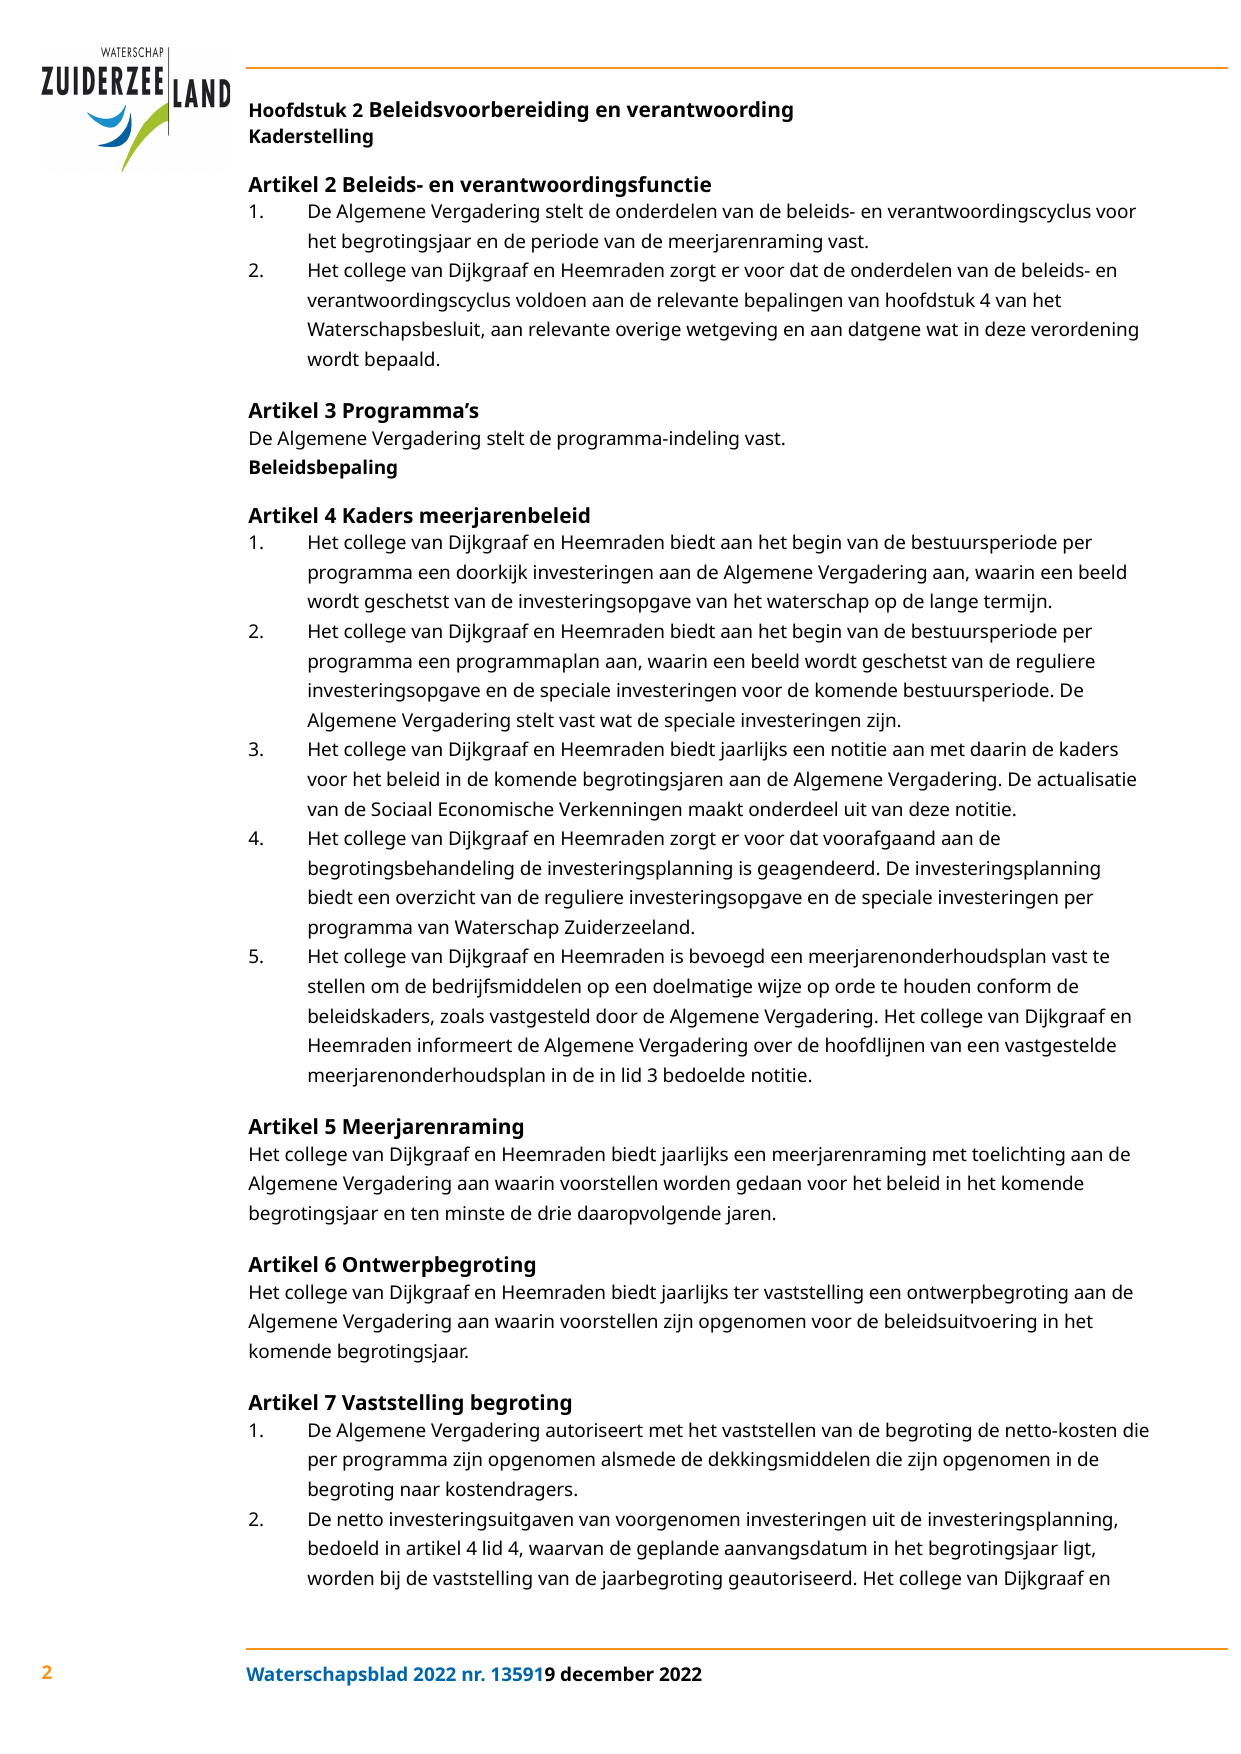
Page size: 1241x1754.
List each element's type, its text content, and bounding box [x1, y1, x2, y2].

text Artikel 3 Programma’s [248, 397, 1152, 425]
text Het college van Dijkgraaf en Heemraden biedt jaarlijks een meerjarenraming met toelichting aan de Algemene Vergadering aan waarin voorstellen worden gedaan voor het beleid in het komende begrotingsjaar en ten minste de drie daaropvolgende jaren. [248, 1141, 1152, 1226]
list De Algemene Vergadering autoriseert met het vaststellen van de begroting de netto-kosten die per programma zijn opgenomen alsmede de dekkingsmiddelen die zijn opgenomen in de begroting naar kostendragers. [248, 1417, 1152, 1502]
text Artikel 4 Kaders meerjarenbeleid [248, 501, 1152, 529]
text Kaderstelling [248, 123, 1152, 149]
list De netto investeringsuitgaven van voorgenomen investeringen uit de investeringsplanning, bedoeld in artikel 4 lid 4, waarvan de geplande aanvangsdatum in het begrotingsjaar ligt, worden bij de vaststelling van de jaarbegroting geautoriseerd. Het college van Dijkgraaf en [248, 1506, 1152, 1591]
text Hoofdstuk 2 Beleidsvoorbereiding en verantwoording [248, 95, 1152, 123]
list De Algemene Vergadering stelt de onderdelen van de beleids- en verantwoordingscyclus voor het begrotingsjaar en de periode van de meerjarenraming vast. [248, 198, 1152, 253]
text Artikel 6 Ontwerpbegroting [248, 1251, 1152, 1279]
picture [41, 47, 231, 172]
list Het college van Dijkgraaf en Heemraden zorgt er voor dat voorafgaand aan de begrotingsbehandeling de investeringsplanning is geagendeerd. De investeringsplanning biedt een overzicht van de reguliere investeringsopgave en de speciale investeringen per programma van Waterschap Zuiderzeeland. [248, 825, 1152, 940]
list Het college van Dijkgraaf en Heemraden biedt aan het begin van de bestuursperiode per programma een doorkijk investeringen aan de Algemene Vergadering aan, waarin een beeld wordt geschetst van de investeringsopgave van het waterschap op de lange termijn. [248, 529, 1152, 614]
text Artikel 7 Vaststelling begroting [248, 1388, 1152, 1417]
text Beleidsbepaling [248, 454, 1152, 480]
list Het college van Dijkgraaf en Heemraden zorgt er voor dat de onderdelen van de beleids- en verantwoordingscyclus voldoen aan de relevante bepalingen van hoofdstuk 4 van het Waterschapsbesluit, aan relevante overige wetgeving en aan datgene wat in deze verordening wordt bepaald. [248, 257, 1152, 372]
list Het college van Dijkgraaf en Heemraden is bevoegd een meerjarenonderhoudsplan vast te stellen om de bedrijfsmiddelen op een doelmatige wijze op orde te houden conform de beleidskaders, zoals vastgesteld door de Algemene Vergadering. Het college van Dijkgraaf en Heemraden informeert de Algemene Vergadering over de hoofdlijnen van een vastgestelde meerjarenonderhoudsplan in de in lid 3 bedoelde notitie. [248, 944, 1152, 1088]
list Het college van Dijkgraaf en Heemraden biedt aan het begin van de bestuursperiode per programma een programmaplan aan, waarin een beeld wordt geschetst van de reguliere investeringsopgave en de speciale investeringen voor de komende bestuursperiode. De Algemene Vergadering stelt vast wat de speciale investeringen zijn. [248, 618, 1152, 733]
text Het college van Dijkgraaf en Heemraden biedt jaarlijks ter vaststelling een ontwerpbegroting aan de Algemene Vergadering aan waarin voorstellen zijn opgenomen voor de beleidsuitvoering in het komende begrotingsjaar. [248, 1279, 1152, 1364]
text De Algemene Vergadering stelt de programma-indeling vast. [248, 425, 1152, 451]
list Het college van Dijkgraaf en Heemraden biedt jaarlijks een notitie aan met daarin de kaders voor het beleid in de komende begrotingsjaren aan de Algemene Vergadering. De actualisatie van de Sociaal Economische Verkenningen maakt onderdeel uit van deze notitie. [248, 737, 1152, 822]
text Artikel 5 Meerjarenraming [248, 1112, 1152, 1141]
text Artikel 2 Beleids- en verantwoordingsfunctie [248, 170, 1152, 198]
